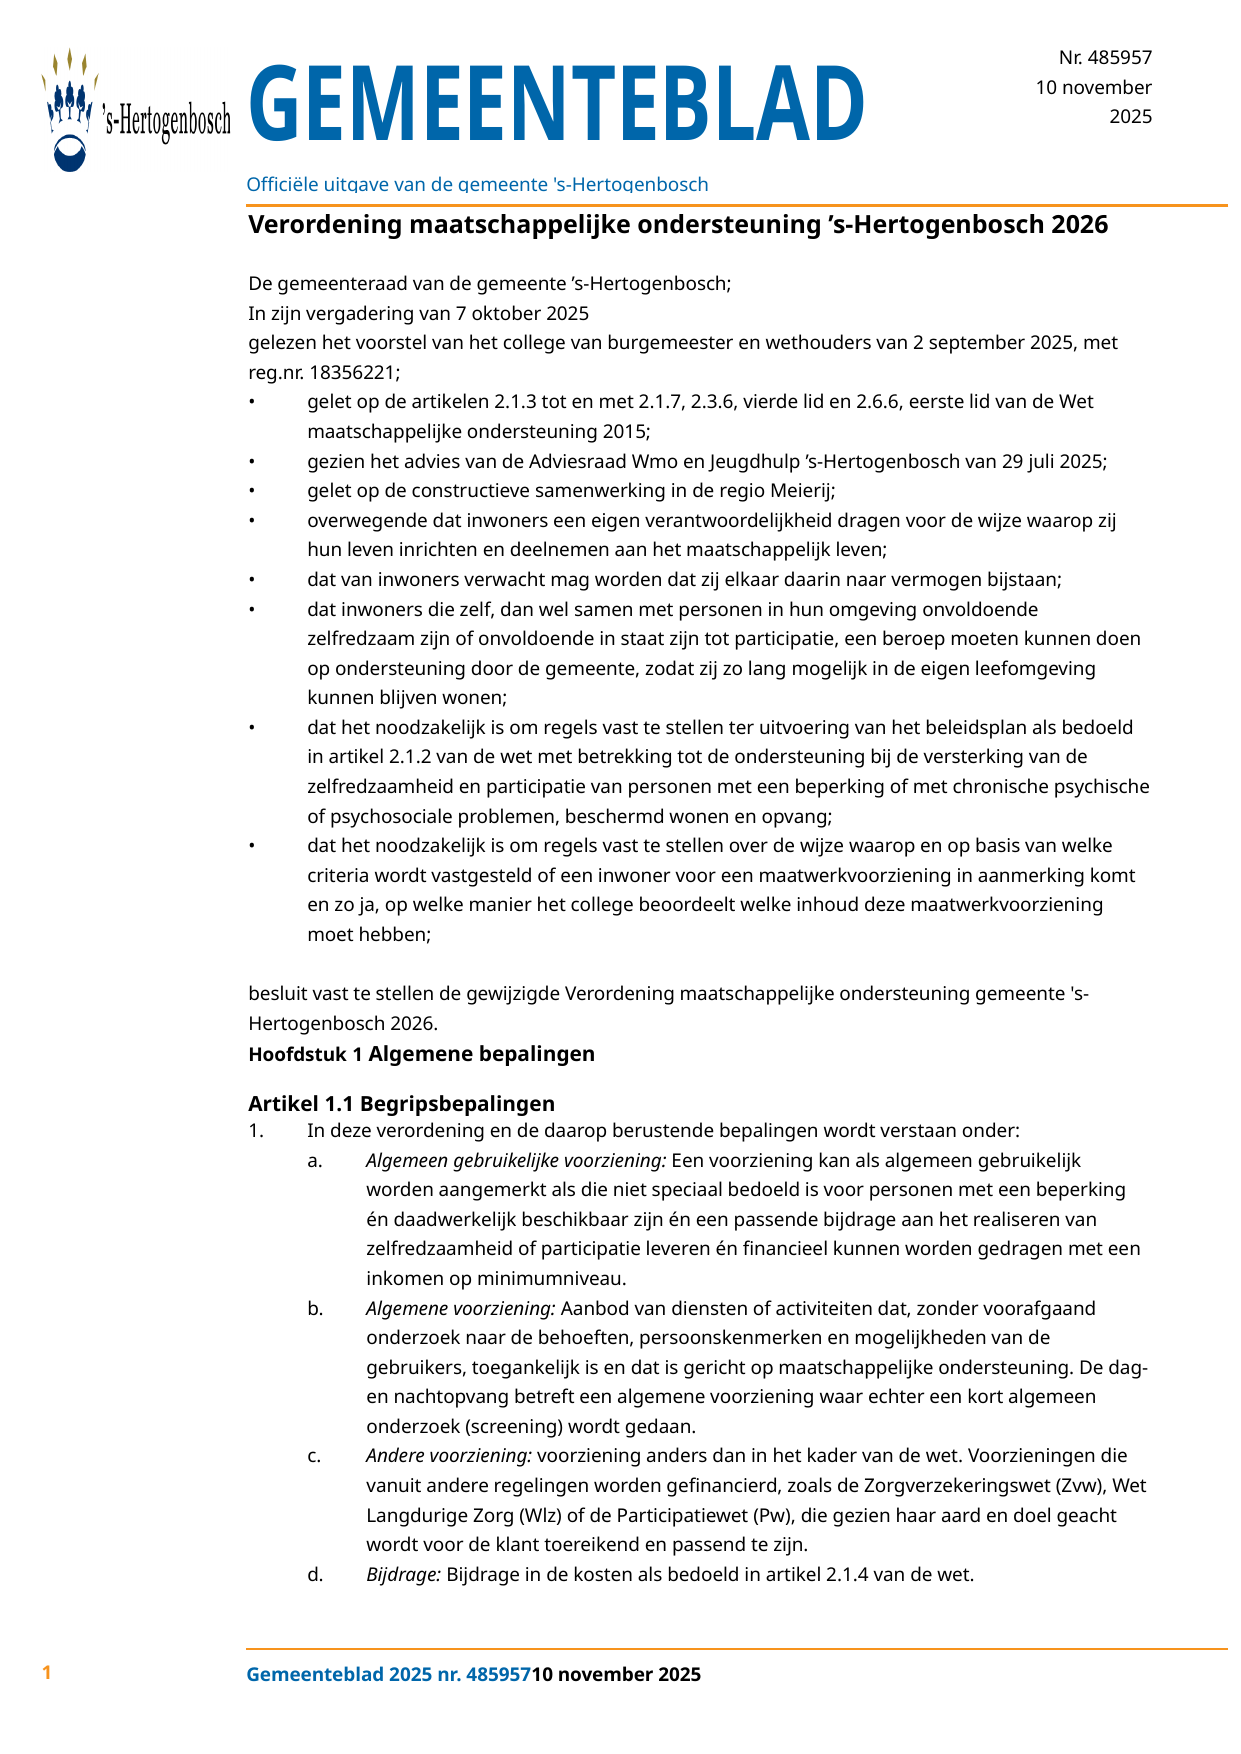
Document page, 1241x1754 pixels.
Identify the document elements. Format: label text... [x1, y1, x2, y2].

list overwegende dat inwoners een eigen verantwoordelijkheid dragen voor de wijze waarop zij hun leven inrichten en deelnemen aan het maatschappelijk leven; [248, 507, 1152, 562]
list Algemeen gebruikelijke voorziening: Een voorziening kan als algemeen gebruikelijk worden aangemerkt als die niet speciaal bedoeld is voor personen met een beperking én daadwerkelijk beschikbaar zijn én een passende bijdrage aan het realiseren van zelfredzaamheid of participatie leveren én financieel kunnen worden gedragen met een inkomen op minimumniveau. [307, 1147, 1152, 1291]
picture [41, 47, 231, 172]
list gelet op de artikelen 2.1.3 tot en met 2.1.7, 2.3.6, vierde lid en 2.6.6, eerste lid van de Wet maatschappelijke ondersteuning 2015; [248, 389, 1152, 444]
text In zijn vergadering van 7 oktober 2025 [248, 300, 1152, 326]
text gelezen het voorstel van het college van burgemeester en wethouders van 2 september 2025, met reg.nr. 18356221; [248, 329, 1152, 385]
list In deze verordening en de daarop berustende bepalingen wordt verstaan onder: [248, 1117, 1152, 1143]
list Andere voorziening: voorziening anders dan in het kader van de wet. Voorzieningen die vanuit andere regelingen worden gefinancierd, zoals de Zorgverzekeringswet (Zvw), Wet Langdurige Zorg (Wlz) of de Participatiewet (Pw), die gezien haar aard en doel geacht wordt voor de klant toereikend en passend te zijn. [307, 1443, 1152, 1557]
text De gemeenteraad van de gemeente ’s-Hertogenbosch; [248, 270, 1152, 296]
text Verordening maatschappelijke ondersteuning ’s-Hertogenbosch 2026 [248, 207, 1152, 241]
list dat het noodzakelijk is om regels vast te stellen ter uitvoering van het beleidsplan als bedoeld in artikel 2.1.2 van de wet met betrekking tot de ondersteuning bij de versterking van de zelfredzaamheid en participatie van personen met een beperking of met chronische psychische of psychosociale problemen, beschermd wonen en opvang; [248, 714, 1152, 828]
text besluit vast te stellen de gewijzigde Verordening maatschappelijke ondersteuning gemeente 's-Hertogenbosch 2026. [248, 980, 1152, 1036]
list dat van inwoners verwacht mag worden dat zij elkaar daarin naar vermogen bijstaan; [248, 566, 1152, 592]
text Hoofdstuk 1 Algemene bepalingen [248, 1039, 1152, 1068]
list Bijdrage: Bijdrage in de kosten als bedoeld in artikel 2.1.4 van de wet. [307, 1561, 1152, 1587]
list dat het noodzakelijk is om regels vast te stellen over de wijze waarop en op basis van welke criteria wordt vastgesteld of een inwoner voor een maatwerkvoorziening in aanmerking komt en zo ja, op welke manier het college beoordeelt welke inhoud deze maatwerkvoorziening moet hebben; [248, 832, 1152, 947]
list Algemene voorziening: Aanbod van diensten of activiteiten dat, zonder voorafgaand onderzoek naar de behoeften, persoonskenmerken en mogelijkheden van de gebruikers, toegankelijk is en dat is gericht op maatschappelijke ondersteuning. De dag- en nachtopvang betreft een algemene voorziening waar echter een kort algemeen onderzoek (screening) wordt gedaan. [307, 1295, 1152, 1439]
list dat inwoners die zelf, dan wel samen met personen in hun omgeving onvoldoende zelfredzaam zijn of onvoldoende in staat zijn tot participatie, een beroep moeten kunnen doen op ondersteuning door de gemeente, zodat zij zo lang mogelijk in de eigen leefomgeving kunnen blijven wonen; [248, 596, 1152, 710]
list gezien het advies van de Adviesraad Wmo en Jeugdhulp ’s-Hertogenbosch van 29 juli 2025; [248, 448, 1152, 473]
text Artikel 1.1 Begripsbepalingen [248, 1089, 1152, 1117]
list gelet op de constructieve samenwerking in de regio Meierij; [248, 477, 1152, 503]
